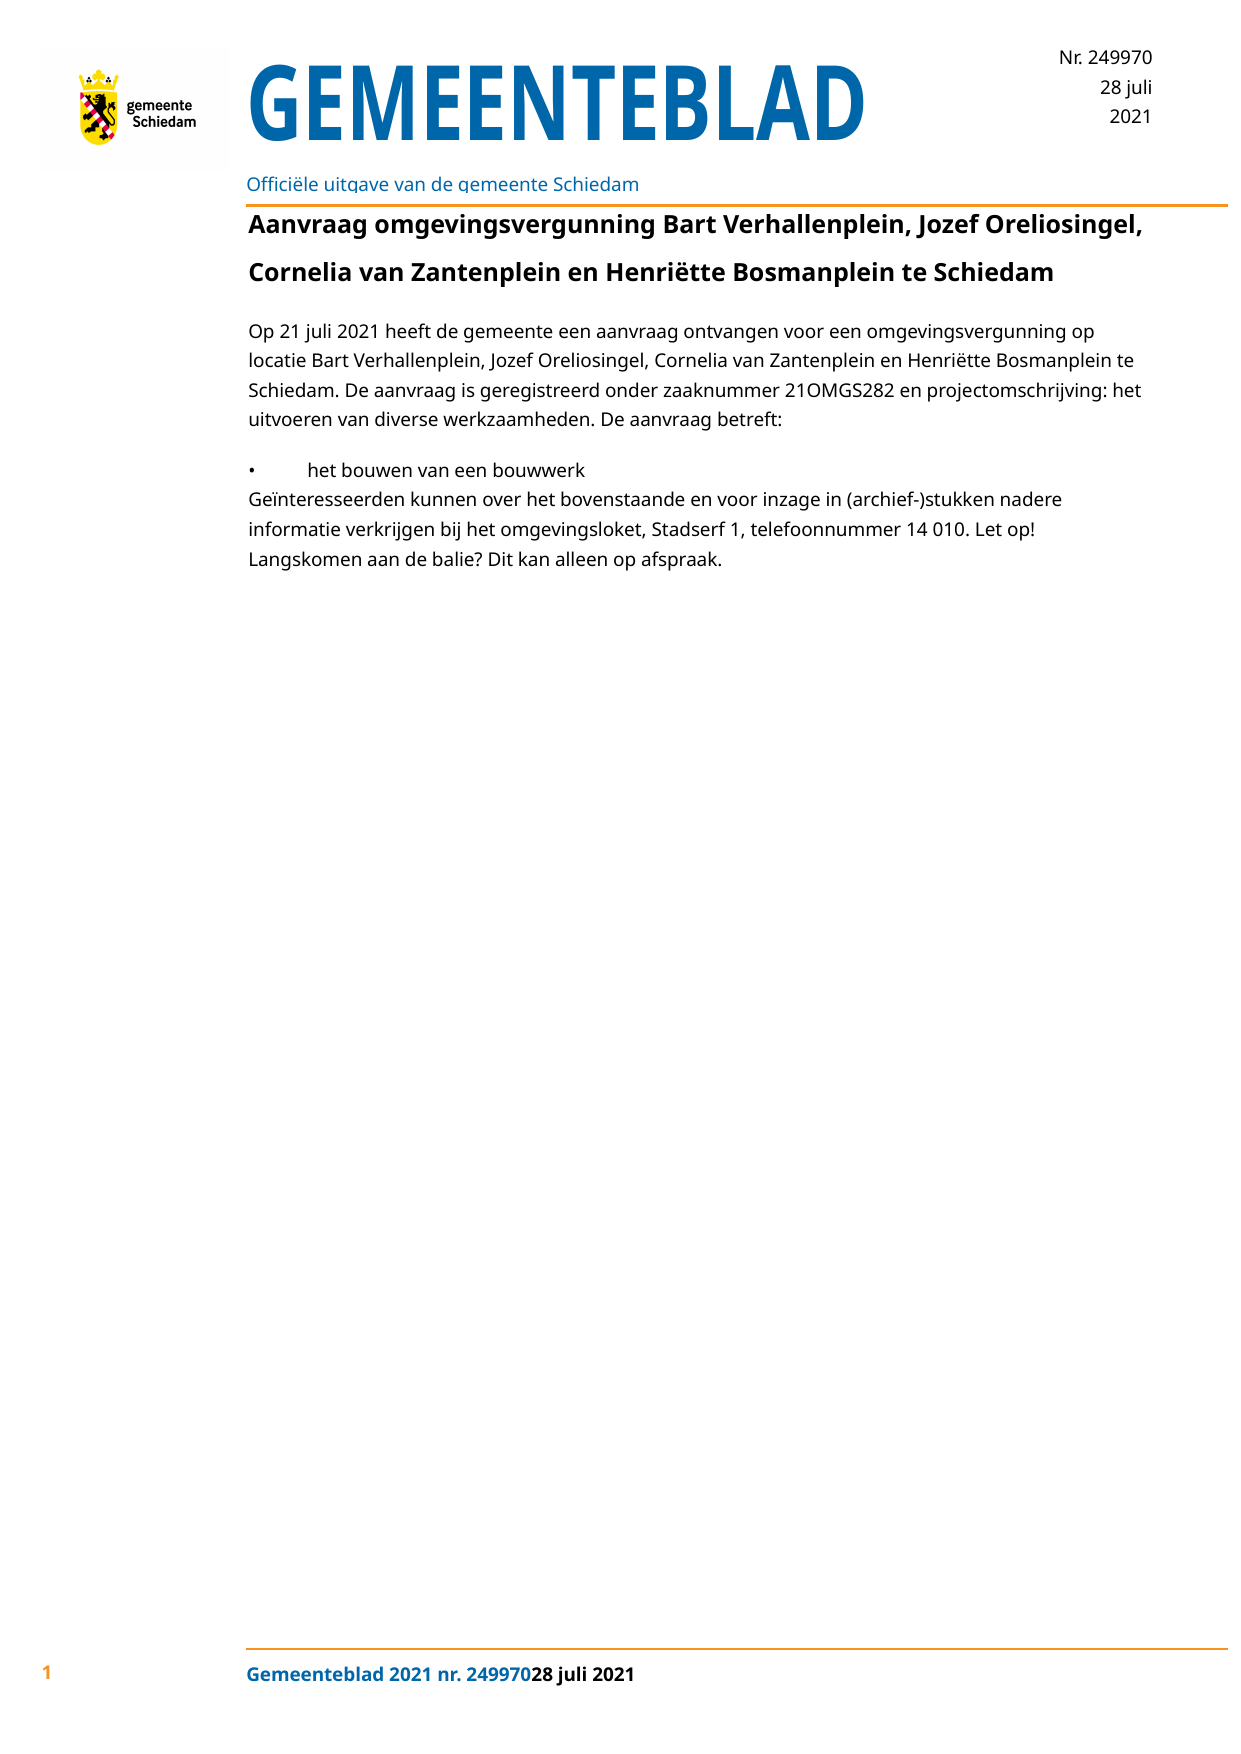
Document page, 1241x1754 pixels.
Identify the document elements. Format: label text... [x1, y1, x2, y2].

text Aanvraag omgevingsvergunning Bart Verhallenplein, Jozef Oreliosingel, Cornelia van Zantenplein en Henriëtte Bosmanplein te Schiedam [248, 207, 1152, 288]
picture [41, 47, 231, 172]
text Geïnteresseerden kunnen over het bovenstaande en voor inzage in (archief-)stukken nadere informatie verkrijgen bij het omgevingsloket, Stadserf 1, telefoonnummer 14 010. Let op! Langskomen aan de balie? Dit kan alleen op afspraak. [248, 487, 1152, 572]
list het bouwen van een bouwwerk [248, 457, 1152, 483]
text Op 21 juli 2021 heeft de gemeente een aanvraag ontvangen voor een omgevingsvergunning op locatie Bart Verhallenplein, Jozef Oreliosingel, Cornelia van Zantenplein en Henriëtte Bosmanplein te Schiedam. De aanvraag is geregistreerd onder zaaknummer 21OMGS282 en projectomschrijving: het uitvoeren van diverse werkzaamheden. De aanvraag betreft: [248, 318, 1152, 432]
